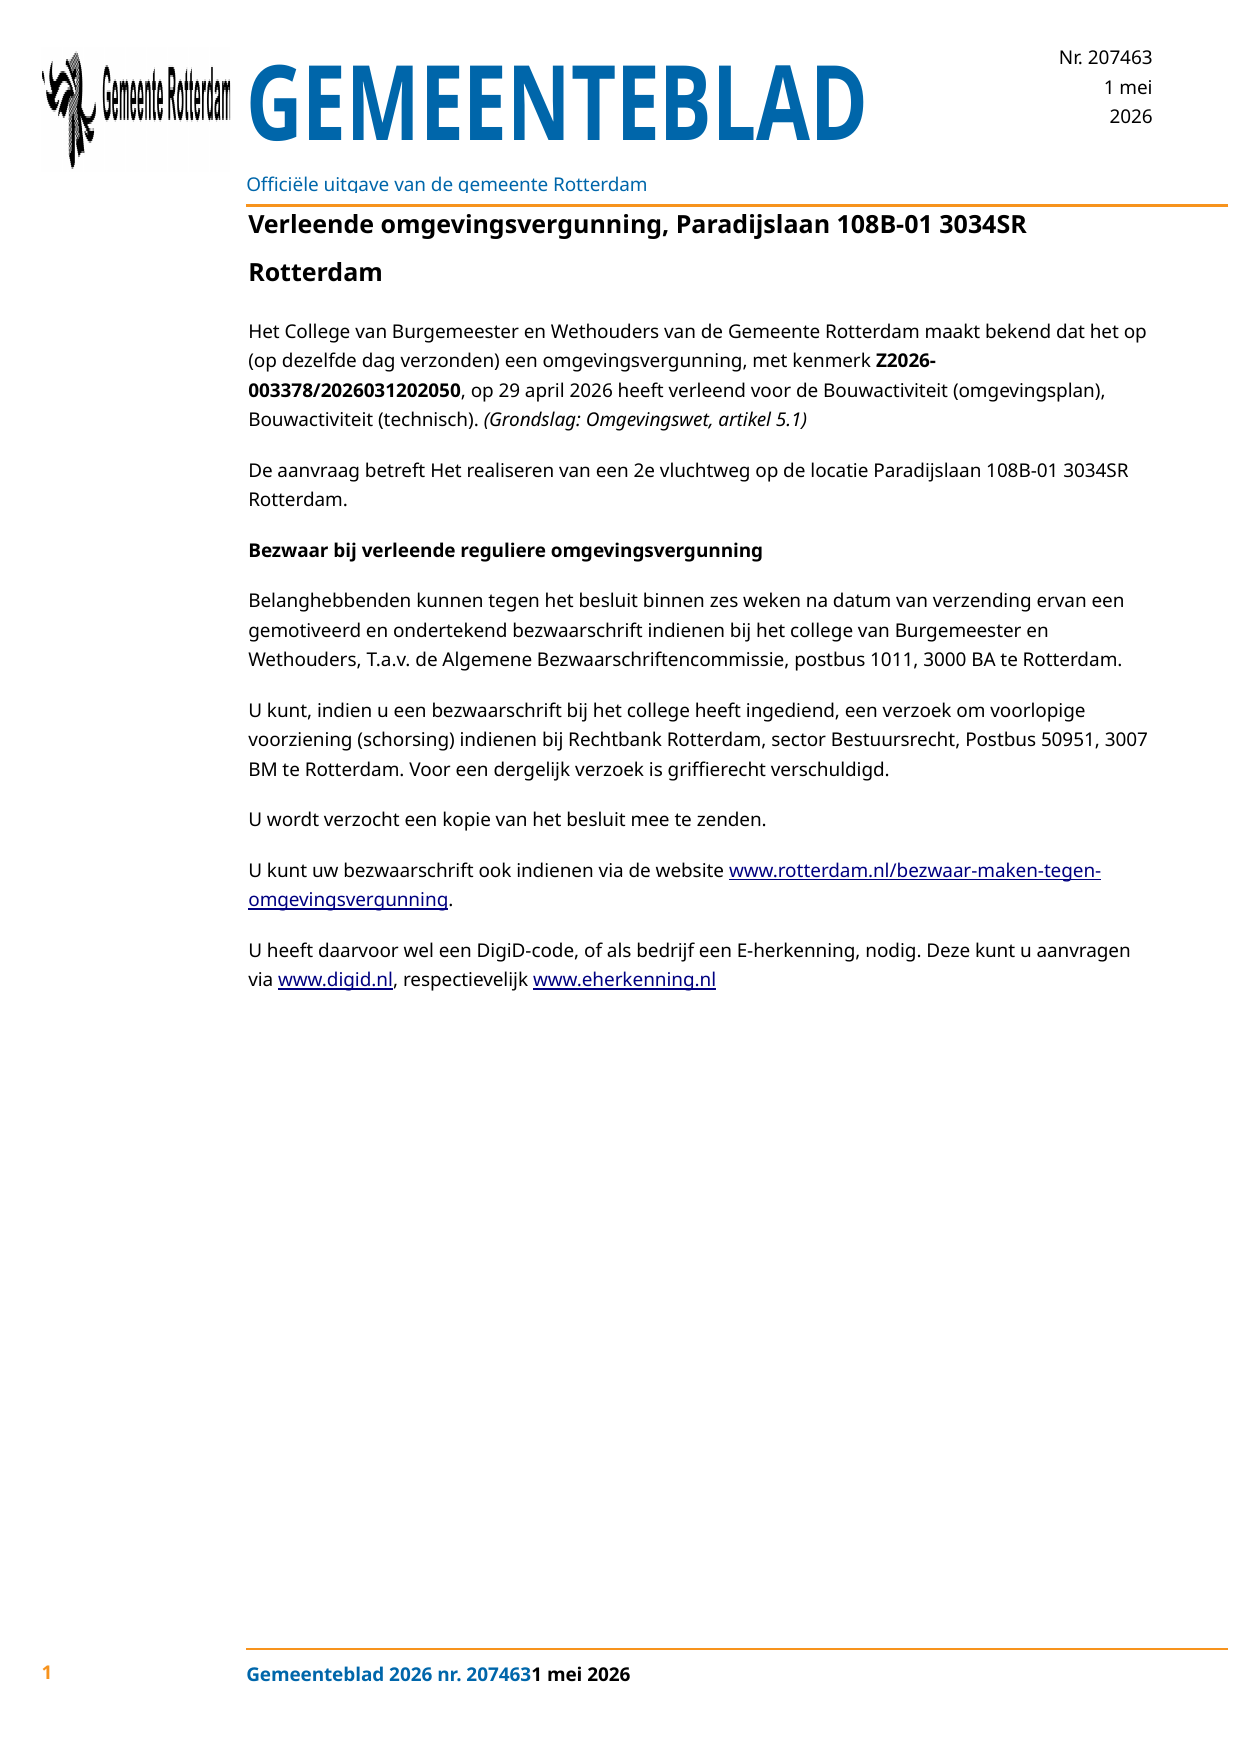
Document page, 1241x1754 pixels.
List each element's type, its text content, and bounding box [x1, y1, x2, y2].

text U wordt verzocht een kopie van het besluit mee te zenden. [248, 807, 1152, 832]
text U kunt uw bezwaarschrift ook indienen via de website www.rotterdam.nl/bezwaar-maken-tegen-omgevingsvergunning. [248, 857, 1152, 912]
text Het College van Burgemeester en Wethouders van de Gemeente Rotterdam maakt bekend dat het op (op dezelfde dag verzonden) een omgevingsvergunning, met kenmerk Z2026-003378/2026031202050, op 29 april 2026 heeft verleend voor de Bouwactiviteit (omgevingsplan), Bouwactiviteit (technisch). (Grondslag: Omgevingswet, artikel 5.1) [248, 318, 1152, 432]
text Bezwaar bij verleende reguliere omgevingsvergunning [248, 537, 1152, 563]
text U heeft daarvoor wel een DigiD-code, of als bedrijf een E-herkenning, nodig. Deze kunt u aanvragen via www.digid.nl, respectievelijk www.eherkenning.nl [248, 937, 1152, 992]
text Belanghebbenden kunnen tegen het besluit binnen zes weken na datum van verzending ervan een gemotiveerd en ondertekend bezwaarschrift indienen bij het college van Burgemeester en Wethouders, T.a.v. de Algemene Bezwaarschriftencommissie, postbus 1011, 3000 BA te Rotterdam. [248, 587, 1152, 672]
text Verleende omgevingsvergunning, Paradijslaan 108B-01 3034SR Rotterdam [248, 207, 1152, 288]
text De aanvraag betreft Het realiseren van een 2e vluchtweg op de locatie Paradijslaan 108B-01 3034SR Rotterdam. [248, 457, 1152, 512]
text U kunt, indien u een bezwaarschrift bij het college heeft ingediend, een verzoek om voorlopige voorziening (schorsing) indienen bij Rechtbank Rotterdam, sector Bestuursrecht, Postbus 50951, 3007 BM te Rotterdam. Voor een dergelijk verzoek is griffierecht verschuldigd. [248, 697, 1152, 782]
picture [41, 47, 231, 172]
